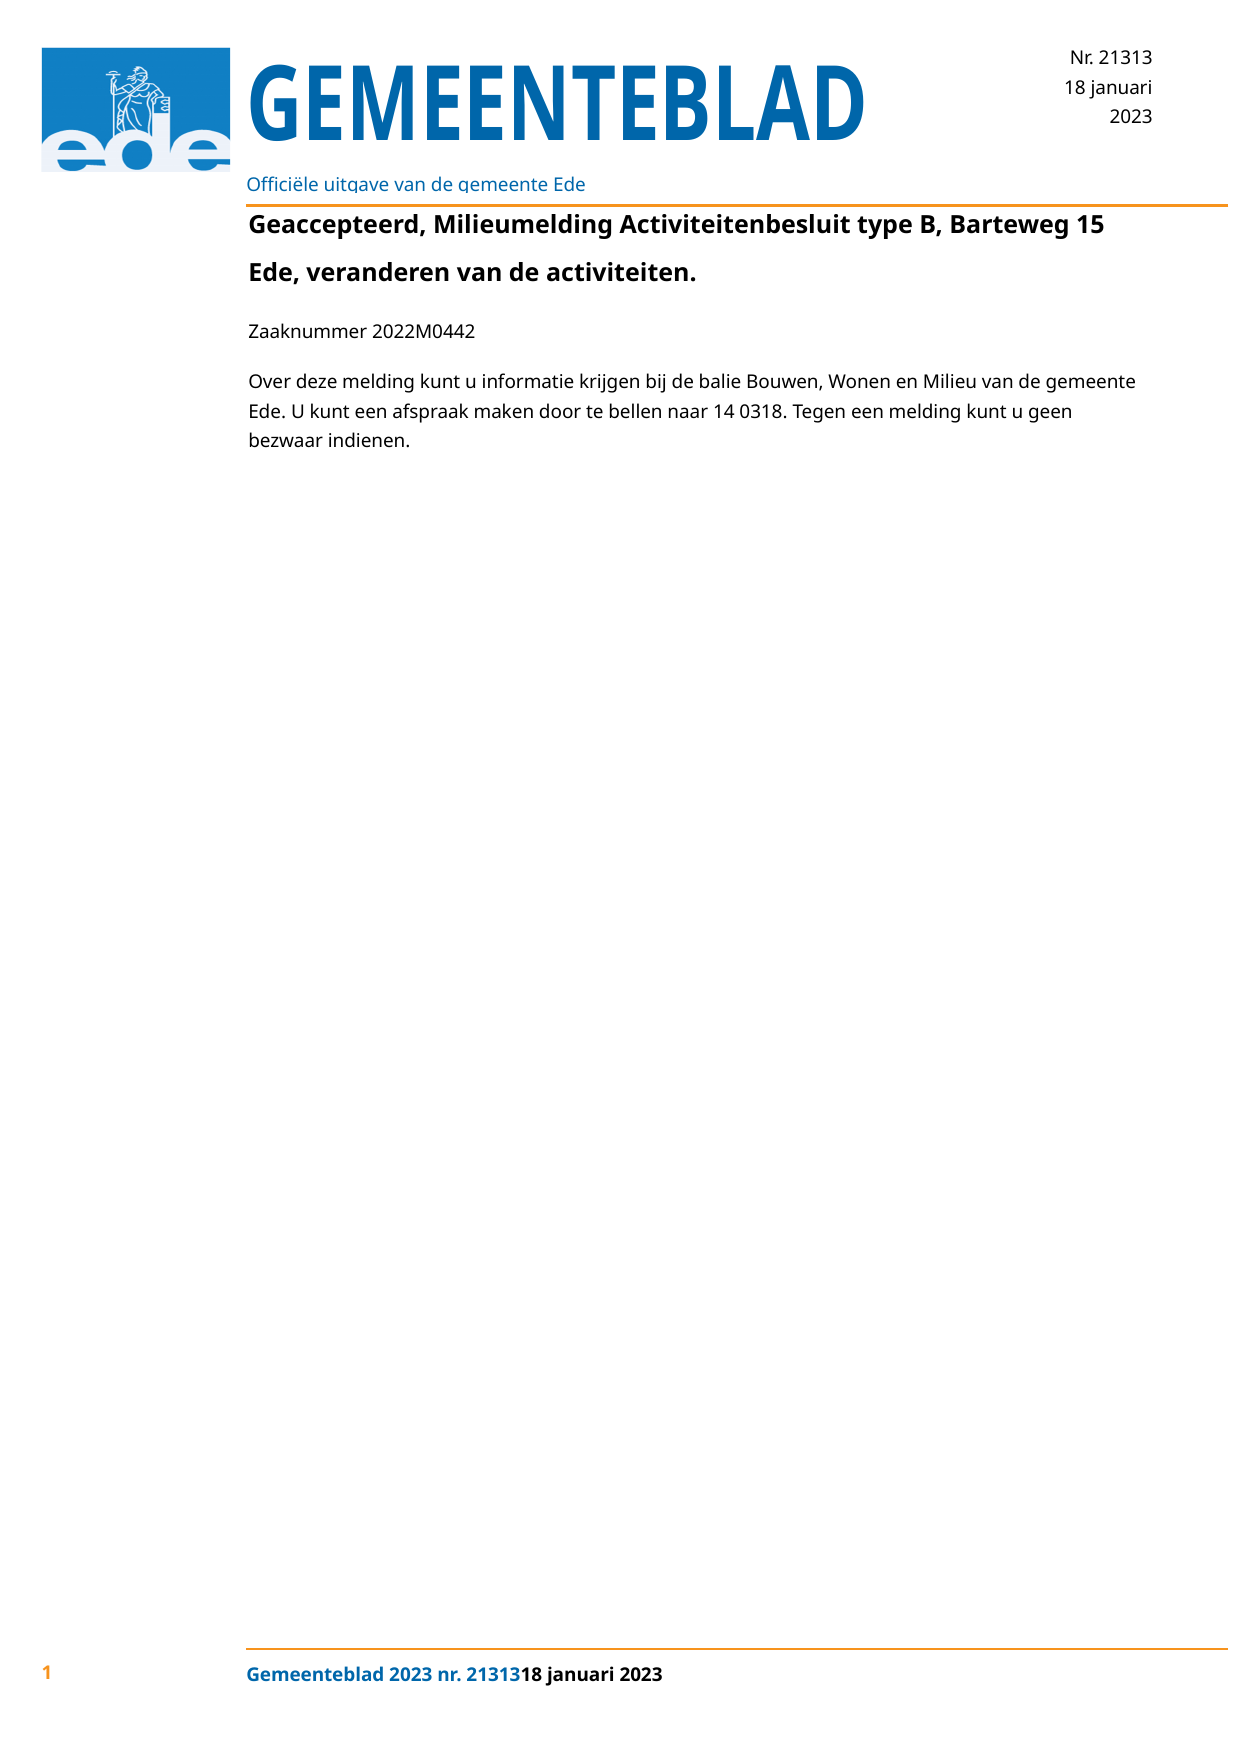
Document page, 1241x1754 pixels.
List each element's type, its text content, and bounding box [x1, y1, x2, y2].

picture [41, 47, 231, 172]
text Geaccepteerd, Milieumelding Activiteitenbesluit type B, Barteweg 15 Ede, veranderen van de activiteiten. [248, 207, 1152, 288]
text Zaaknummer 2022M0442 [248, 318, 1152, 344]
text Over deze melding kunt u informatie krijgen bij de balie Bouwen, Wonen en Milieu van de gemeente Ede. U kunt een afspraak maken door te bellen naar 14 0318. Tegen een melding kunt u geen bezwaar indienen. [248, 368, 1152, 453]
